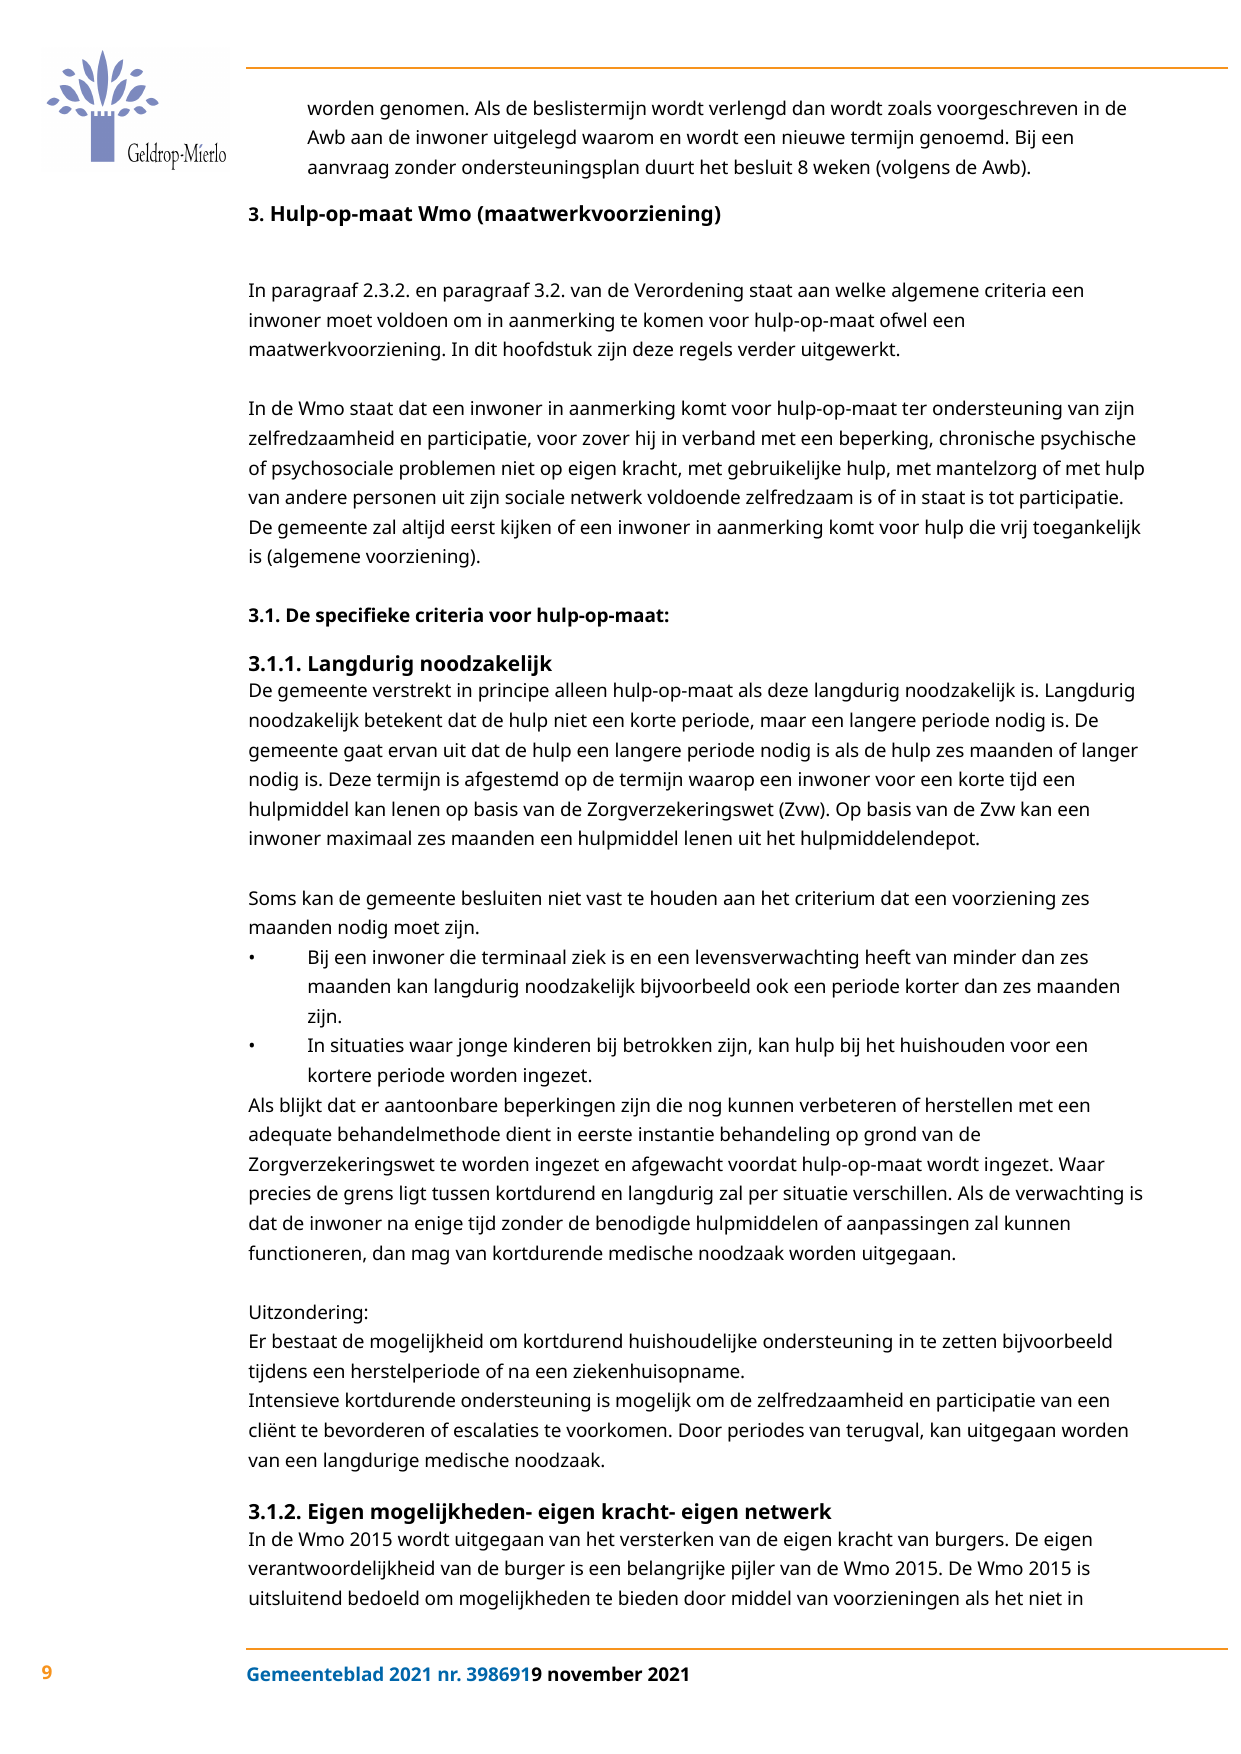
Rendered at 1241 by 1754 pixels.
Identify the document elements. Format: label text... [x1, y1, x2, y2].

list worden genomen. Als de beslistermijn wordt verlengd dan wordt zoals voorgeschreven in de Awb aan de inwoner uitgelegd waarom en wordt een nieuwe termijn genoemd. Bij een aanvraag zonder ondersteuningsplan duurt het besluit 8 weken (volgens de Awb). [248, 95, 1152, 180]
text 3. Hulp-op-maat Wmo (maatwerkvoorziening) [248, 199, 1152, 228]
text Intensieve kortdurende ondersteuning is mogelijk om de zelfredzaamheid en participatie van een cliënt te bevorderen of escalaties te voorkomen. Door periodes van terugval, kan uitgegaan worden van een langdurige medische noodzaak. [248, 1388, 1152, 1473]
text In de Wmo 2015 wordt uitgegaan van het versterken van de eigen kracht van burgers. De eigen verantwoordelijkheid van de burger is een belangrijke pijler van de Wmo 2015. De Wmo 2015 is uitsluitend bedoeld om mogelijkheden te bieden door middel van voorzieningen als het niet in [248, 1526, 1152, 1611]
text In de Wmo staat dat een inwoner in aanmerking komt voor hulp-op-maat ter ondersteuning van zijn zelfredzaamheid en participatie, voor zover hij in verband met een beperking, chronische psychische of psychosociale problemen niet op eigen kracht, met gebruikelijke hulp, met mantelzorg of met hulp van andere personen uit zijn sociale netwerk voldoende zelfredzaam is of in staat is tot participatie. De gemeente zal altijd eerst kijken of een inwoner in aanmerking komt voor hulp die vrij toegankelijk is (algemene voorziening). [248, 396, 1152, 569]
text De gemeente verstrekt in principe alleen hulp-op-maat als deze langdurig noodzakelijk is. Langdurig noodzakelijk betekent dat de hulp niet een korte periode, maar een langere periode nodig is. De gemeente gaat ervan uit dat de hulp een langere periode nodig is als de hulp zes maanden of langer nodig is. Deze termijn is afgestemd op de termijn waarop een inwoner voor een korte tijd een hulpmiddel kan lenen op basis van de Zorgverzekeringswet (Zvw). Op basis van de Zvw kan een inwoner maximaal zes maanden een hulpmiddel lenen uit het hulpmiddelendepot. [248, 678, 1152, 851]
text Uitzondering: [248, 1299, 1152, 1325]
text In paragraaf 2.3.2. en paragraaf 3.2. van de Verordening staat aan welke algemene criteria een inwoner moet voldoen om in aanmerking te komen voor hulp-op-maat ofwel een maatwerkvoorziening. In dit hoofdstuk zijn deze regels verder uitgewerkt. [248, 277, 1152, 362]
list Bij een inwoner die terminaal ziek is en een levensverwachting heeft van minder dan zes maanden kan langdurig noodzakelijk bijvoorbeeld ook een periode korter dan zes maanden zijn. [248, 944, 1152, 1029]
text Soms kan de gemeente besluiten niet vast te houden aan het criterium dat een voorziening zes maanden nodig moet zijn. [248, 885, 1152, 940]
list In situaties waar jonge kinderen bij betrokken zijn, kan hulp bij het huishouden voor een kortere periode worden ingezet. [248, 1033, 1152, 1088]
text Als blijkt dat er aantoonbare beperkingen zijn die nog kunnen verbeteren of herstellen met een adequate behandelmethode dient in eerste instantie behandeling op grond van de Zorgverzekeringswet te worden ingezet en afgewacht voordat hulp-op-maat wordt ingezet. Waar precies de grens ligt tussen kortdurend en langdurig zal per situatie verschillen. Als de verwachting is dat de inwoner na enige tijd zonder de benodigde hulpmiddelen of aanpassingen zal kunnen functioneren, dan mag van kortdurende medische noodzaak worden uitgegaan. [248, 1092, 1152, 1266]
text Er bestaat de mogelijkheid om kortdurend huishoudelijke ondersteuning in te zetten bijvoorbeeld tijdens een herstelperiode of na een ziekenhuisopname. [248, 1328, 1152, 1384]
text 3.1.2. Eigen mogelijkheden- eigen kracht- eigen netwerk [248, 1497, 1152, 1526]
text 3.1.1. Langdurig noodzakelijk [248, 649, 1152, 678]
picture [41, 47, 231, 172]
text 3.1. De specifieke criteria voor hulp-op-maat: [248, 603, 1152, 628]
